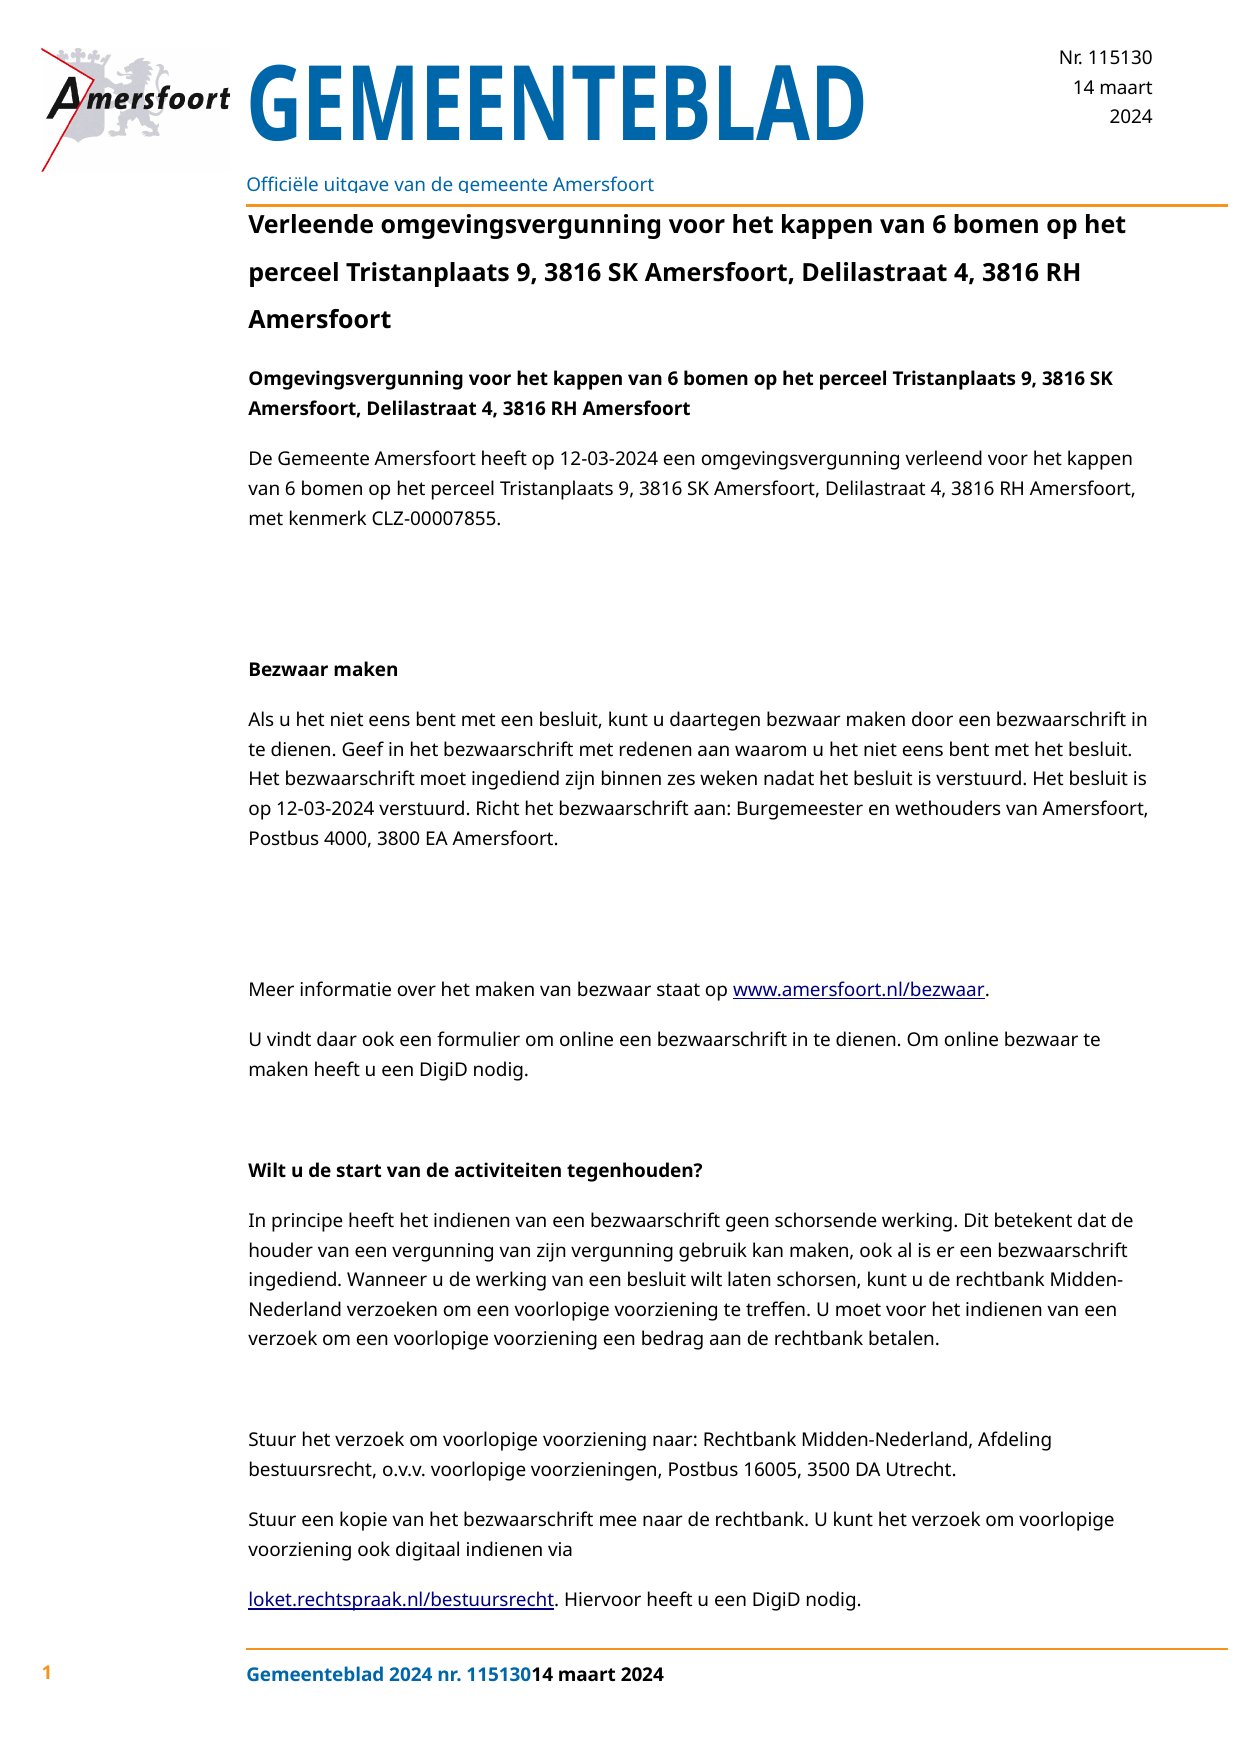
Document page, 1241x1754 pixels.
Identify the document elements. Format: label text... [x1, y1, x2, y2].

text De Gemeente Amersfoort heeft op 12-03-2024 een omgevingsvergunning verleend voor het kappen van 6 bomen op het perceel Tristanplaats 9, 3816 SK Amersfoort, Delilastraat 4, 3816 RH Amersfoort, met kenmerk CLZ-00007855. [248, 446, 1152, 530]
text Stuur een kopie van het bezwaarschrift mee naar de rechtbank. U kunt het verzoek om voorlopige voorziening ook digitaal indienen via [248, 1506, 1152, 1562]
text U vindt daar ook een formulier om online een bezwaarschrift in te dienen. Om online bezwaar te maken heeft u een DigiD nodig. [248, 1026, 1152, 1082]
text Omgevingsvergunning voor het kappen van 6 bomen op het perceel Tristanplaats 9, 3816 SK Amersfoort, Delilastraat 4, 3816 RH Amersfoort [248, 366, 1152, 421]
picture [41, 47, 231, 172]
text Stuur het verzoek om voorlopige voorziening naar: Rechtbank Midden-Nederland, Afdeling bestuursrecht, o.v.v. voorlopige voorzieningen, Postbus 16005, 3500 DA Utrecht. [248, 1426, 1152, 1482]
text Bezwaar maken [248, 656, 1152, 682]
text Meer informatie over het maken van bezwaar staat op www.amersfoort.nl/bezwaar. [248, 976, 1152, 1002]
text Verleende omgevingsvergunning voor het kappen van 6 bomen op het perceel Tristanplaats 9, 3816 SK Amersfoort, Delilastraat 4, 3816 RH Amersfoort [248, 207, 1152, 336]
text Als u het niet eens bent met een besluit, kunt u daartegen bezwaar maken door een bezwaarschrift in te dienen. Geef in het bezwaarschrift met redenen aan waarom u het niet eens bent met het besluit. Het bezwaarschrift moet ingediend zijn binnen zes weken nadat het besluit is verstuurd. Het besluit is op 12-03-2024 verstuurd. Richt het bezwaarschrift aan: Burgemeester en wethouders van Amersfoort, Postbus 4000, 3800 EA Amersfoort. [248, 706, 1152, 850]
text Wilt u de start van de activiteiten tegenhouden? [248, 1157, 1152, 1182]
text In principe heeft het indienen van een bezwaarschrift geen schorsende werking. Dit betekent dat de houder van een vergunning van zijn vergunning gebruik kan maken, ook al is er een bezwaarschrift ingediend. Wanneer u de werking van een besluit wilt laten schorsen, kunt u de rechtbank Midden-Nederland verzoeken om een voorlopige voorziening te treffen. U moet voor het indienen van een verzoek om een voorlopige voorziening een bedrag aan de rechtbank betalen. [248, 1207, 1152, 1351]
text loket.rechtspraak.nl/bestuursrecht. Hiervoor heeft u een DigiD nodig. [248, 1586, 1152, 1612]
